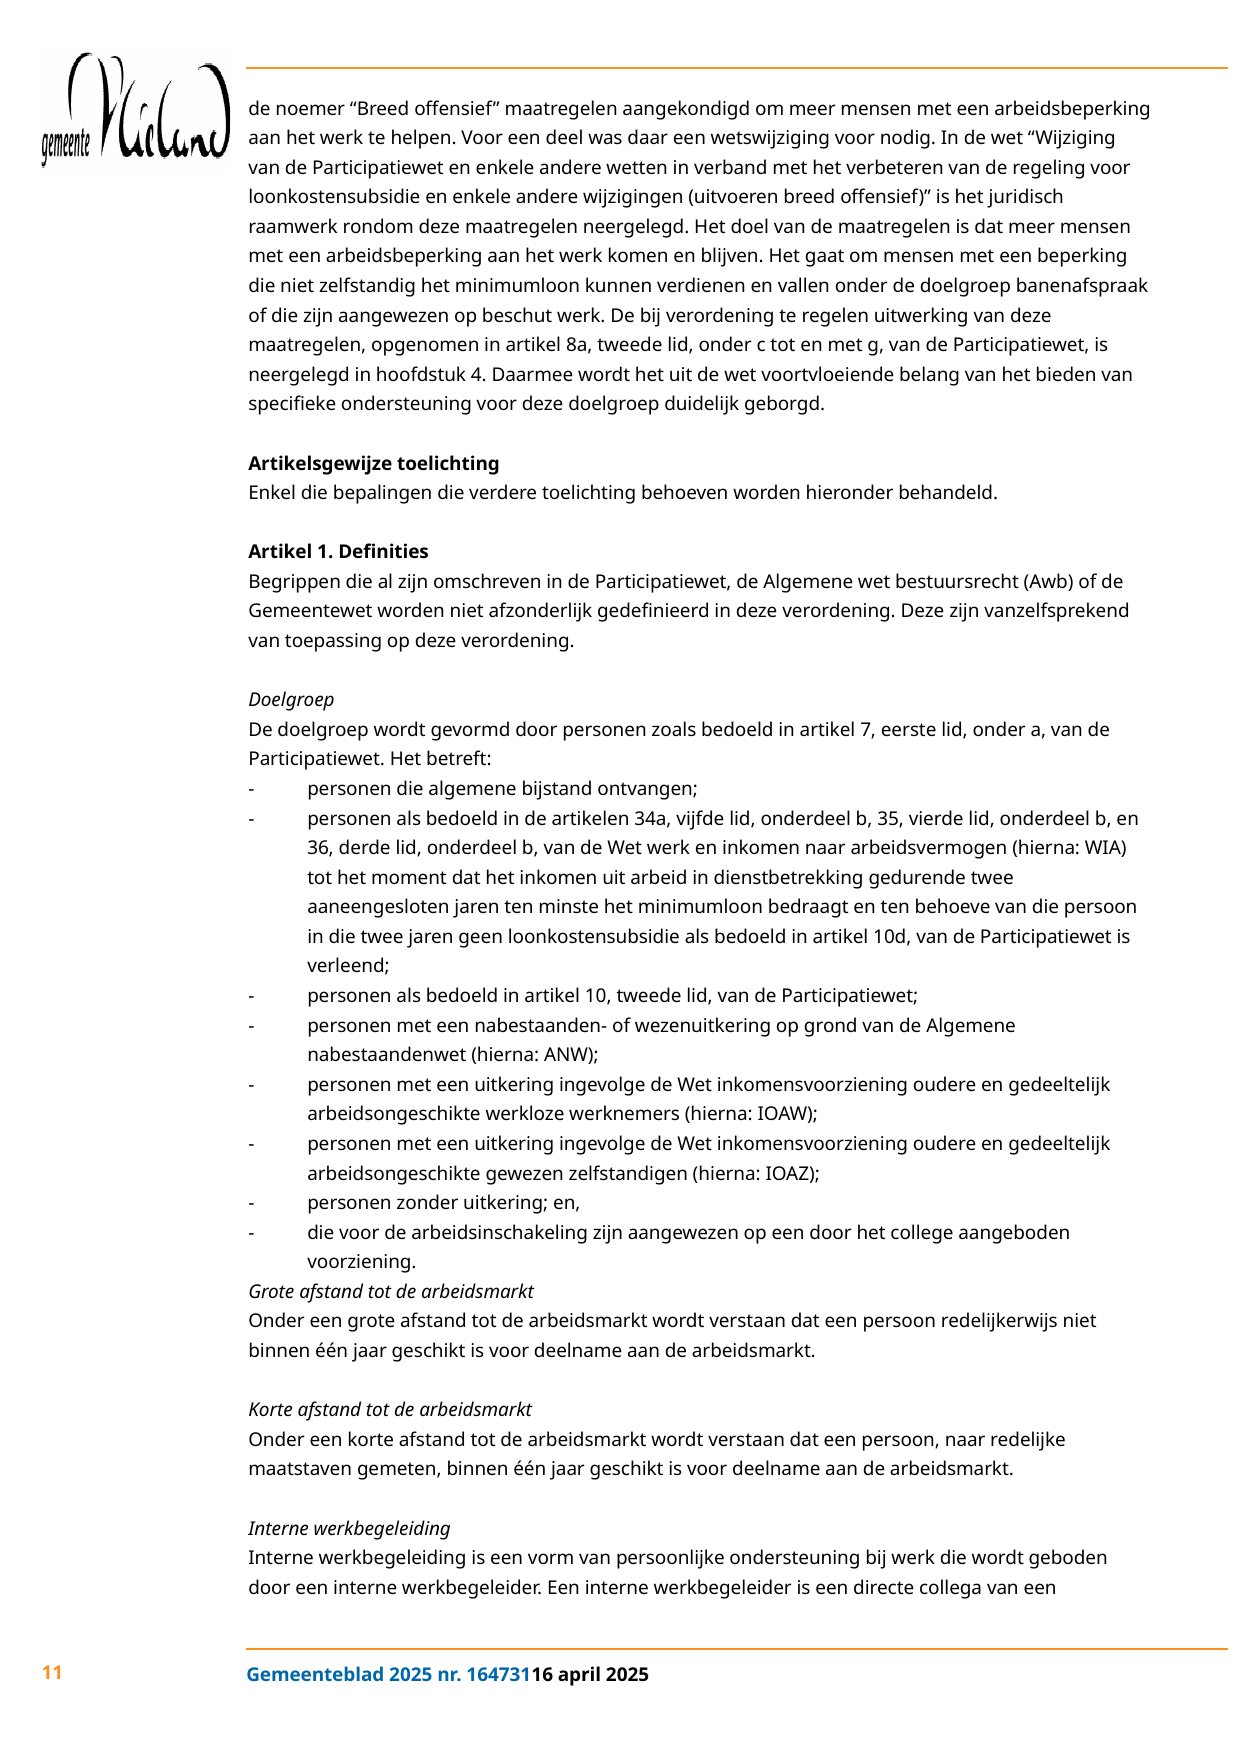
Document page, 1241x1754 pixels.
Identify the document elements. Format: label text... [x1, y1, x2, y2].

list personen zonder uitkering; en, [248, 1189, 1152, 1215]
text Doelgroep [248, 686, 1152, 712]
list die voor de arbeidsinschakeling zijn aangewezen op een door het college aangeboden voorziening. [248, 1219, 1152, 1274]
text Interne werkbegeleiding [248, 1515, 1152, 1541]
text Enkel die bepalingen die verdere toelichting behoeven worden hieronder behandeld. [248, 479, 1152, 505]
text de noemer “Breed offensief” maatregelen aangekondigd om meer mensen met een arbeidsbeperking aan het werk te helpen. Voor een deel was daar een wetswijziging voor nodig. In de wet “Wijziging van de Participatiewet en enkele andere wetten in verband met het verbeteren van de regeling voor loonkostensubsidie en enkele andere wijzigingen (uitvoeren breed offensief)” is het juridisch raamwerk rondom deze maatregelen neergelegd. Het doel van de maatregelen is dat meer mensen met een arbeidsbeperking aan het werk komen en blijven. Het gaat om mensen met een beperking die niet zelfstandig het minimumloon kunnen verdienen en vallen onder de doelgroep banenafspraak of die zijn aangewezen op beschut werk. De bij verordening te regelen uitwerking van deze maatregelen, opgenomen in artikel 8a, tweede lid, onder c tot en met g, van de Participatiewet, is neergelegd in hoofdstuk 4. Daarmee wordt het uit de wet voortvloeiende belang van het bieden van specifieke ondersteuning voor deze doelgroep duidelijk geborgd. [248, 95, 1152, 416]
list personen als bedoeld in de artikelen 34a, vijfde lid, onderdeel b, 35, vierde lid, onderdeel b, en 36, derde lid, onderdeel b, van de Wet werk en inkomen naar arbeidsvermogen (hierna: WIA) tot het moment dat het inkomen uit arbeid in dienstbetrekking gedurende twee aaneengesloten jaren ten minste het minimumloon bedraagt en ten behoeve van die persoon in die twee jaren geen loonkostensubsidie als bedoeld in artikel 10d, van de Participatiewet is verleend; [248, 805, 1152, 978]
text Grote afstand tot de arbeidsmarkt [248, 1278, 1152, 1304]
text Onder een grote afstand tot de arbeidsmarkt wordt verstaan dat een persoon redelijkerwijs niet binnen één jaar geschikt is voor deelname aan de arbeidsmarkt. [248, 1308, 1152, 1363]
text De doelgroep wordt gevormd door personen zoals bedoeld in artikel 7, eerste lid, onder a, van de Participatiewet. Het betreft: [248, 716, 1152, 771]
text Begrippen die al zijn omschreven in de Participatiewet, de Algemene wet bestuursrecht (Awb) of de Gemeentewet worden niet afzonderlijk gedefinieerd in deze verordening. Deze zijn vanzelfsprekend van toepassing op deze verordening. [248, 568, 1152, 653]
text Artikelsgewijze toelichting [248, 450, 1152, 476]
text Interne werkbegeleiding is een vorm van persoonlijke ondersteuning bij werk die wordt geboden door een interne werkbegeleider. Een interne werkbegeleider is een directe collega van een [248, 1544, 1152, 1600]
text Artikel 1. Definities [248, 538, 1152, 564]
text Korte afstand tot de arbeidsmarkt [248, 1396, 1152, 1422]
list personen met een nabestaanden- of wezenuitkering op grond van de Algemene nabestaandenwet (hierna: ANW); [248, 1012, 1152, 1067]
text Onder een korte afstand tot de arbeidsmarkt wordt verstaan dat een persoon, naar redelijke maatstaven gemeten, binnen één jaar geschikt is voor deelname aan de arbeidsmarkt. [248, 1426, 1152, 1481]
picture [41, 47, 231, 172]
list personen die algemene bijstand ontvangen; [248, 775, 1152, 801]
list personen met een uitkering ingevolge de Wet inkomensvoorziening oudere en gedeeltelijk arbeidsongeschikte werkloze werknemers (hierna: IOAW); [248, 1071, 1152, 1126]
list personen als bedoeld in artikel 10, tweede lid, van de Participatiewet; [248, 982, 1152, 1008]
list personen met een uitkering ingevolge de Wet inkomensvoorziening oudere en gedeeltelijk arbeidsongeschikte gewezen zelfstandigen (hierna: IOAZ); [248, 1130, 1152, 1186]
